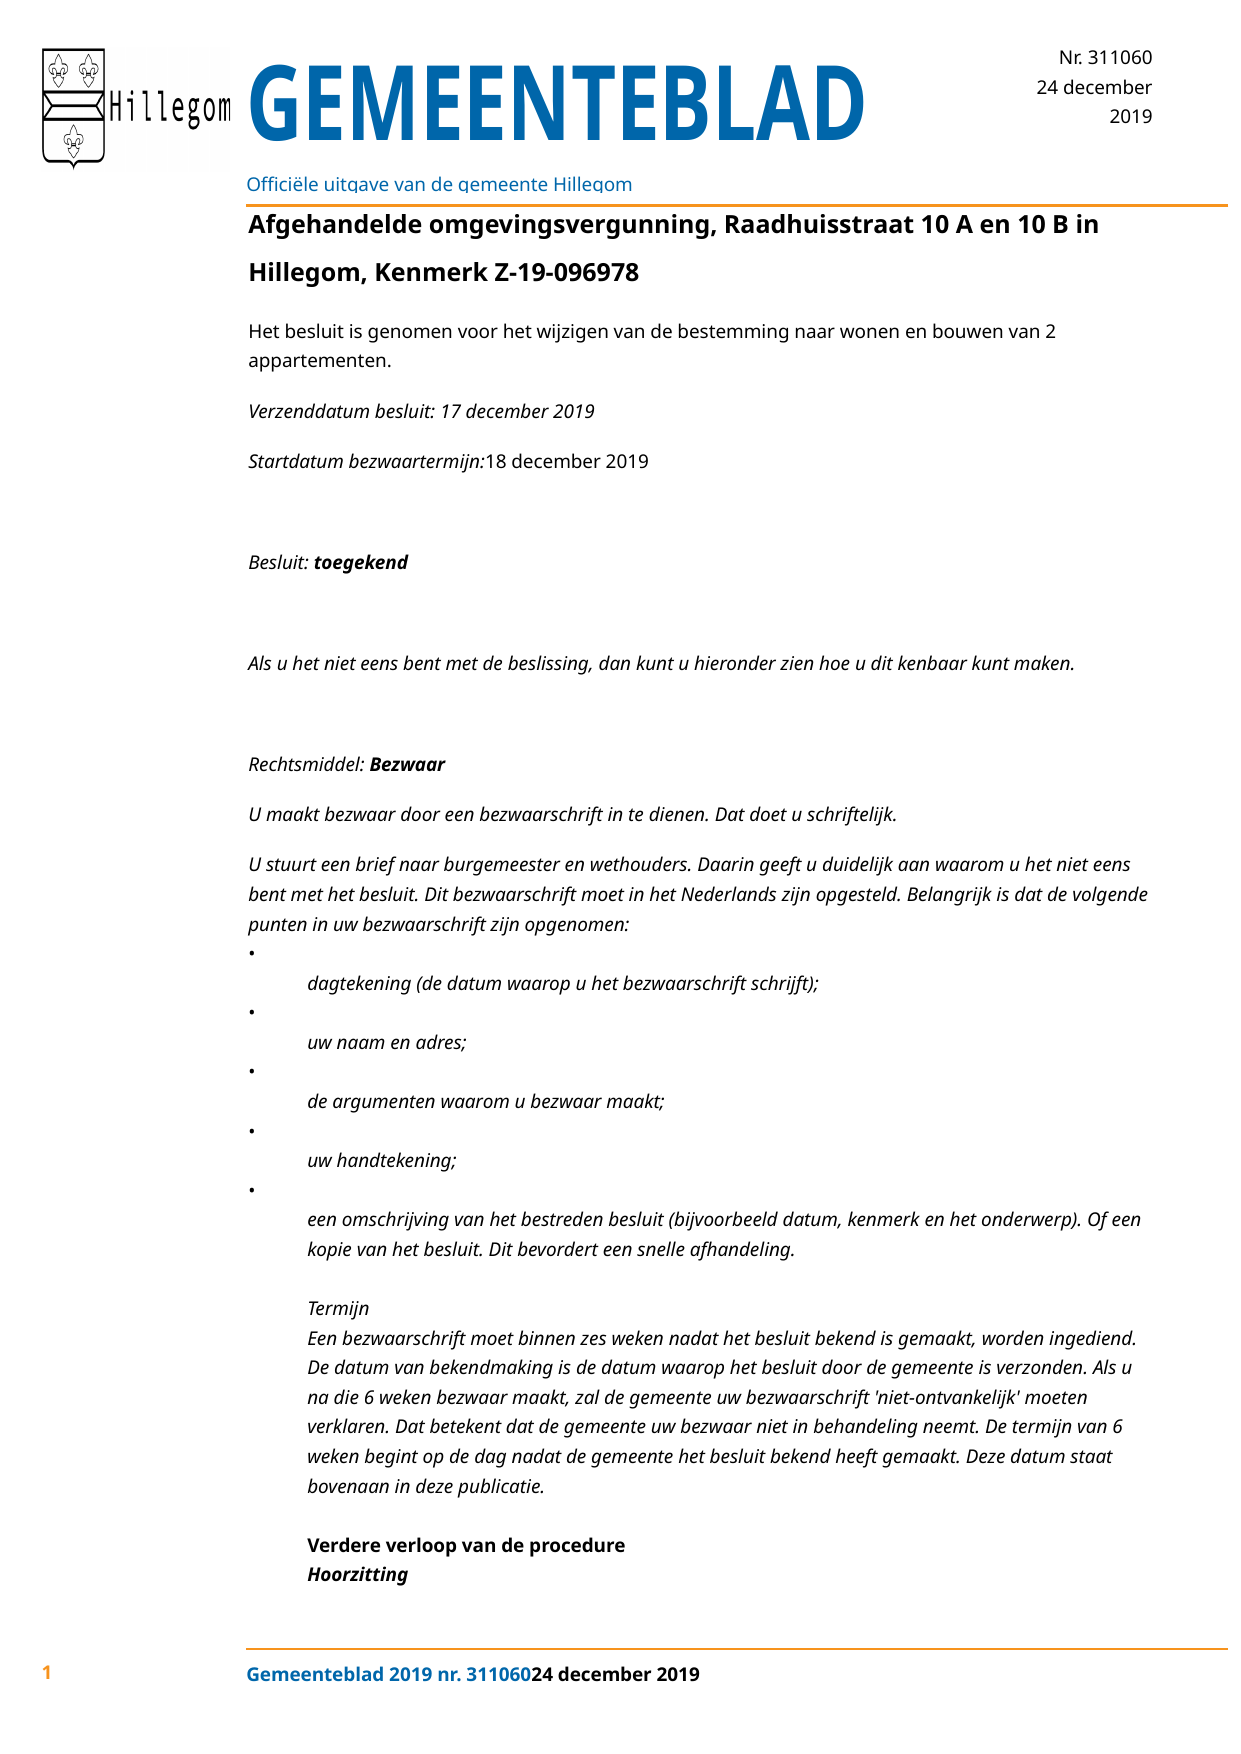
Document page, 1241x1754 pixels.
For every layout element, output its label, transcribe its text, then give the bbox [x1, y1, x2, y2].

list Hoorzitting [248, 1562, 1152, 1587]
text Besluit: toegekend [248, 549, 1152, 575]
text Als u het niet eens bent met de beslissing, dan kunt u hieronder zien hoe u dit kenbaar kunt maken. [248, 650, 1152, 676]
text U maakt bezwaar door een bezwaarschrift in te dienen. Dat doet u schriftelijk. [248, 801, 1152, 827]
picture [41, 47, 231, 172]
text Rechtsmiddel: Bezwaar [248, 751, 1152, 777]
text Verzenddatum besluit: 17 december 2019 [248, 398, 1152, 424]
list Verdere verloop van de procedure [248, 1532, 1152, 1558]
list Termijn [248, 1295, 1152, 1321]
text Het besluit is genomen voor het wijzigen van de bestemming naar wonen en bouwen van 2 appartementen. [248, 318, 1152, 373]
text Afgehandelde omgevingsvergunning, Raadhuisstraat 10 A en 10 B in Hillegom, Kenmerk Z-19-096978 [248, 207, 1152, 288]
list Een bezwaarschrift moet binnen zes weken nadat het besluit bekend is gemaakt, worden ingediend. De datum van bekendmaking is de datum waarop het besluit door de gemeente is verzonden. Als u na die 6 weken bezwaar maakt, zal de gemeente uw bezwaarschrift 'niet-ontvankelijk' moeten verklaren. Dat betekent dat de gemeente uw bezwaar niet in behandeling neemt. De termijn van 6 weken begint op de dag nadat de gemeente het besluit bekend heeft gemaakt. Deze datum staat bovenaan in deze publicatie. [248, 1325, 1152, 1499]
list uw handtekening; [248, 1147, 1152, 1173]
list de argumenten waarom u bezwaar maakt; [248, 1088, 1152, 1114]
text U stuurt een brief naar burgemeester en wethouders. Daarin geeft u duidelijk aan waarom u het niet eens bent met het besluit. Dit bezwaarschrift moet in het Nederlands zijn opgesteld. Belangrijk is dat de volgende punten in uw bezwaarschrift zijn opgenomen: [248, 852, 1152, 937]
list een omschrijving van het bestreden besluit (bijvoorbeeld datum, kenmerk en het onderwerp). Of een kopie van het besluit. Dit bevordert een snelle afhandeling. [248, 1207, 1152, 1262]
list uw naam en adres; [248, 1029, 1152, 1055]
text Startdatum bezwaartermijn:18 december 2019 [248, 448, 1152, 474]
list dagtekening (de datum waarop u het bezwaarschrift schrijft); [248, 970, 1152, 996]
